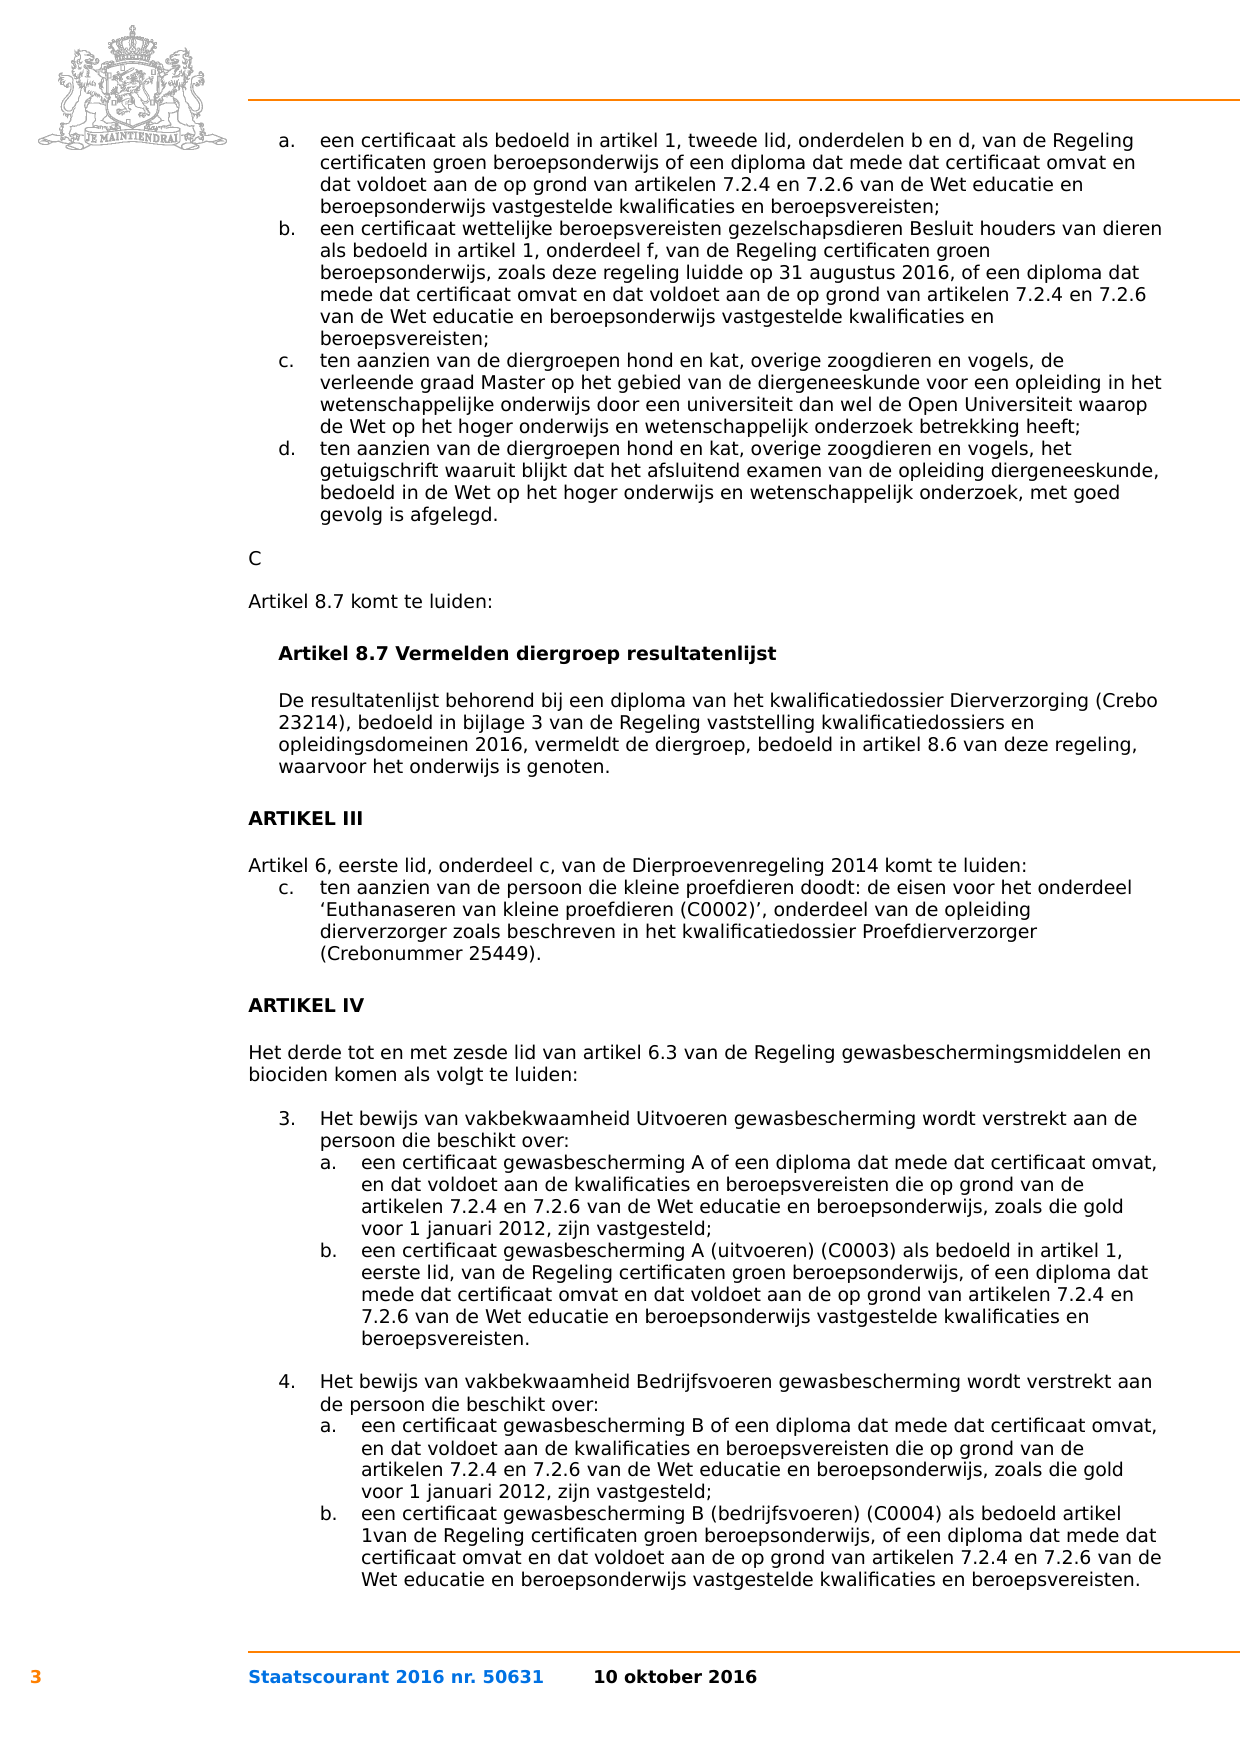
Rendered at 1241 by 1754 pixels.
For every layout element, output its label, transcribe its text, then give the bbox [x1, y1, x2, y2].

subtitle ARTIKEL IV [248, 995, 1163, 1017]
text C [248, 547, 1163, 569]
text b. een certificaat gewasbescherming A (uitvoeren) (C0003) als bedoeld in artikel 1, eerste lid, van de Regeling certificaten groen beroepsonderwijs, of een diploma dat mede dat certificaat omvat en dat voldoet aan de op grond van artikelen 7.2.4 en 7.2.6 van de Wet educatie en beroepsonderwijs vastgestelde kwalificaties en beroepsvereisten. [319, 1240, 1163, 1349]
text Artikel 6, eerste lid, onderdeel c, van de Dierproevenregeling 2014 komt te luiden: [248, 855, 1163, 877]
text a. een certificaat gewasbescherming A of een diploma dat mede dat certificaat omvat, en dat voldoet aan de kwalificaties en beroepsvereisten die op grond van de artikelen 7.2.4 en 7.2.6 van de Wet educatie en beroepsonderwijs, zoals die gold voor 1 januari 2012, zijn vastgesteld; [319, 1152, 1163, 1240]
text c. ten aanzien van de persoon die kleine proefdieren doodt: de eisen voor het onderdeel ‘Euthanaseren van kleine proefdieren (C0002)’, onderdeel van de opleiding dierverzorger zoals beschreven in het kwalificatiedossier Proefdierverzorger (Crebonummer 25449). [278, 877, 1163, 965]
text a. een certificaat als bedoeld in artikel 1, tweede lid, onderdelen b en d, van de Regeling certificaten groen beroepsonderwijs of een diploma dat mede dat certificaat omvat en dat voldoet aan de op grond van artikelen 7.2.4 en 7.2.6 van de Wet educatie en beroepsonderwijs vastgestelde kwalificaties en beroepsvereisten; [278, 130, 1163, 218]
text Het derde tot en met zesde lid van artikel 6.3 van de Regeling gewasbeschermingsmiddelen en biociden komen als volgt te luiden: [248, 1042, 1163, 1086]
text d. ten aanzien van de diergroepen hond en kat, overige zoogdieren en vogels, het getuigschrift waaruit blijkt dat het afsluitend examen van de opleiding diergeneeskunde, bedoeld in de Wet op het hoger onderwijs en wetenschappelijk onderzoek, met goed gevolg is afgelegd. [278, 438, 1163, 526]
text Artikel 8.7 komt te luiden: [248, 591, 1163, 613]
text 4. Het bewijs van vakbekwaamheid Bedrijfsvoeren gewasbescherming wordt verstrekt aan de persoon die beschikt over: [278, 1371, 1163, 1415]
text c. ten aanzien van de diergroepen hond en kat, overige zoogdieren en vogels, de verleende graad Master op het gebied van de diergeneeskunde voor een opleiding in het wetenschappelijke onderwijs door een universiteit dan wel de Open Universiteit waarop de Wet op het hoger onderwijs en wetenschappelijk onderzoek betrekking heeft; [278, 350, 1163, 438]
text b. een certificaat wettelijke beroepsvereisten gezelschapsdieren Besluit houders van dieren als bedoeld in artikel 1, onderdeel f, van de Regeling certificaten groen beroepsonderwijs, zoals deze regeling luidde op 31 augustus 2016, of een diploma dat mede dat certificaat omvat en dat voldoet aan de op grond van artikelen 7.2.4 en 7.2.6 van de Wet educatie en beroepsonderwijs vastgestelde kwalificaties en beroepsvereisten; [278, 218, 1163, 350]
picture [38, 25, 227, 150]
subtitle Artikel 8.7 Vermelden diergroep resultatenlijst [278, 643, 1163, 665]
subtitle ARTIKEL III [248, 808, 1163, 830]
text 3. Het bewijs van vakbekwaamheid Uitvoeren gewasbescherming wordt verstrekt aan de persoon die beschikt over: [278, 1108, 1163, 1152]
text a. een certificaat gewasbescherming B of een diploma dat mede dat certificaat omvat, en dat voldoet aan de kwalificaties en beroepsvereisten die op grond van de artikelen 7.2.4 en 7.2.6 van de Wet educatie en beroepsonderwijs, zoals die gold voor 1 januari 2012, zijn vastgesteld; [319, 1415, 1163, 1503]
text b. een certificaat gewasbescherming B (bedrijfsvoeren) (C0004) als bedoeld artikel 1van de Regeling certificaten groen beroepsonderwijs, of een diploma dat mede dat certificaat omvat en dat voldoet aan de op grond van artikelen 7.2.4 en 7.2.6 van de Wet educatie en beroepsonderwijs vastgestelde kwalificaties en beroepsvereisten. [319, 1503, 1163, 1591]
text De resultatenlijst behorend bij een diploma van het kwalificatiedossier Dierverzorging (Crebo 23214), bedoeld in bijlage 3 van de Regeling vaststelling kwalificatiedossiers en opleidingsdomeinen 2016, vermeldt de diergroep, bedoeld in artikel 8.6 van deze regeling, waarvoor het onderwijs is genoten. [278, 690, 1163, 778]
